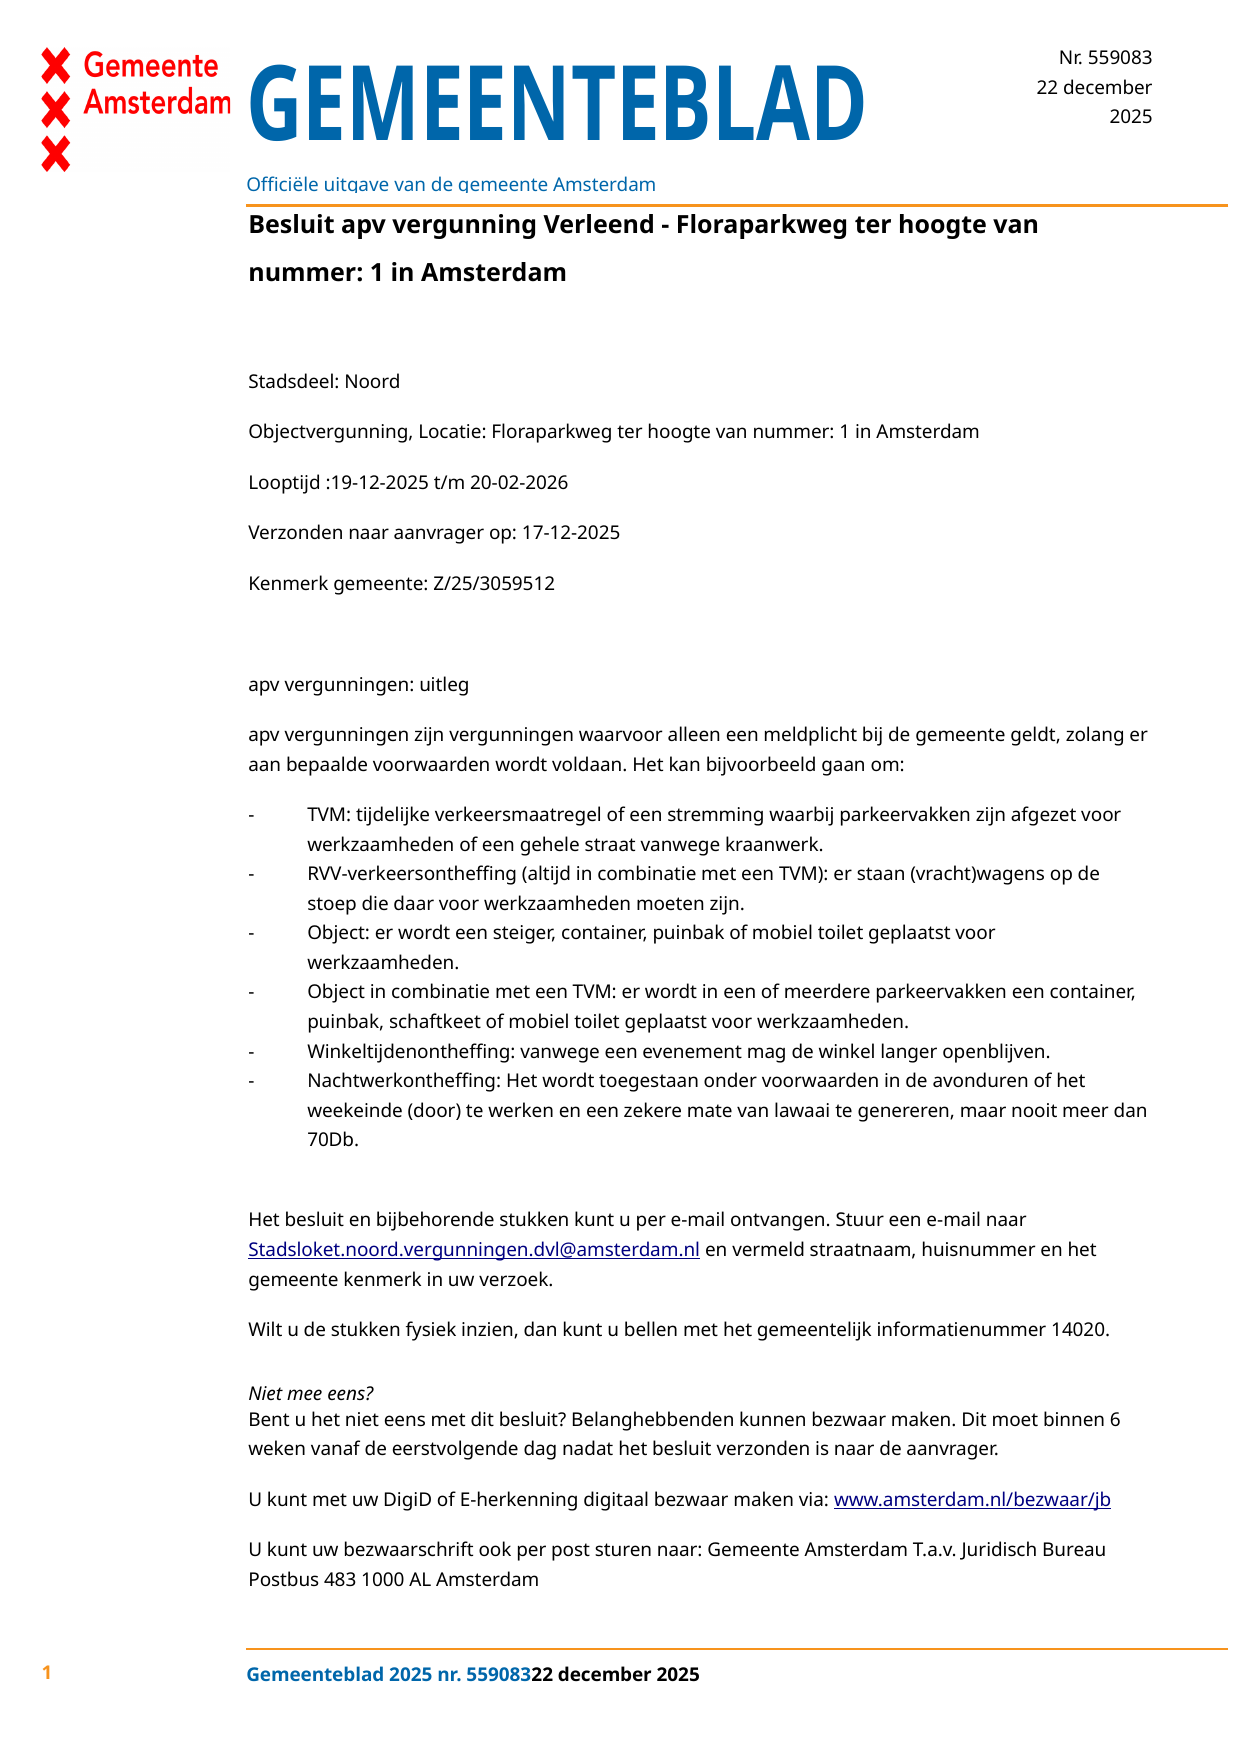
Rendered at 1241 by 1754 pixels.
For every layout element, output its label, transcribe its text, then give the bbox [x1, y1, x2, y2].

text Kenmerk gemeente: Z/25/3059512 [248, 570, 1152, 596]
text Niet mee eens? [248, 1380, 1152, 1406]
picture [41, 47, 231, 172]
text Het besluit en bijbehorende stukken kunt u per e-mail ontvangen. Stuur een e-mail naar Stadsloket.noord.vergunningen.dvl@amsterdam.nl en vermeld straatnaam, huisnummer en het gemeente kenmerk in uw verzoek. [248, 1207, 1152, 1292]
text U kunt met uw DigiD of E-herkenning digitaal bezwaar maken via: www.amsterdam.nl/bezwaar/jb [248, 1486, 1152, 1512]
list Nachtwerkontheffing: Het wordt toegestaan onder voorwaarden in de avonduren of het weekeinde (door) te werken en een zekere mate van lawaai te genereren, maar nooit meer dan 70Db. [248, 1067, 1152, 1152]
text Looptijd :19-12-2025 t/m 20-02-2026 [248, 469, 1152, 495]
text Wilt u de stukken fysiek inzien, dan kunt u bellen met het gemeentelijk informatienummer 14020. [248, 1316, 1152, 1342]
text Objectvergunning, Locatie: Floraparkweg ter hoogte van nummer: 1 in Amsterdam [248, 419, 1152, 444]
text apv vergunningen: uitleg [248, 671, 1152, 697]
list Object: er wordt een steiger, container, puinbak of mobiel toilet geplaatst voor werkzaamheden. [248, 919, 1152, 975]
text U kunt uw bezwaarschrift ook per post sturen naar: Gemeente Amsterdam T.a.v. Juridisch Bureau Postbus 483 1000 AL Amsterdam [248, 1536, 1152, 1592]
text Bent u het niet eens met dit besluit? Belanghebbenden kunnen bezwaar maken. Dit moet binnen 6 weken vanaf de eerstvolgende dag nadat het besluit verzonden is naar de aanvrager. [248, 1406, 1152, 1461]
list Object in combinatie met een TVM: er wordt in een of meerdere parkeervakken een container, puinbak, schaftkeet of mobiel toilet geplaatst voor werkzaamheden. [248, 979, 1152, 1034]
text Besluit apv vergunning Verleend - Floraparkweg ter hoogte van nummer: 1 in Amsterdam [248, 207, 1152, 288]
list Winkeltijdenontheffing: vanwege een evenement mag de winkel langer openblijven. [248, 1038, 1152, 1064]
list RVV-verkeersontheffing (altijd in combinatie met een TVM): er staan (vracht)wagens op de stoep die daar voor werkzaamheden moeten zijn. [248, 860, 1152, 916]
list TVM: tijdelijke verkeersmaatregel of een stremming waarbij parkeervakken zijn afgezet voor werkzaamheden of een gehele straat vanwege kraanwerk. [248, 801, 1152, 857]
text apv vergunningen zijn vergunningen waarvoor alleen een meldplicht bij de gemeente geldt, zolang er aan bepaalde voorwaarden wordt voldaan. Het kan bijvoorbeeld gaan om: [248, 721, 1152, 777]
text Stadsdeel: Noord [248, 368, 1152, 394]
text Verzonden naar aanvrager op: 17-12-2025 [248, 519, 1152, 545]
